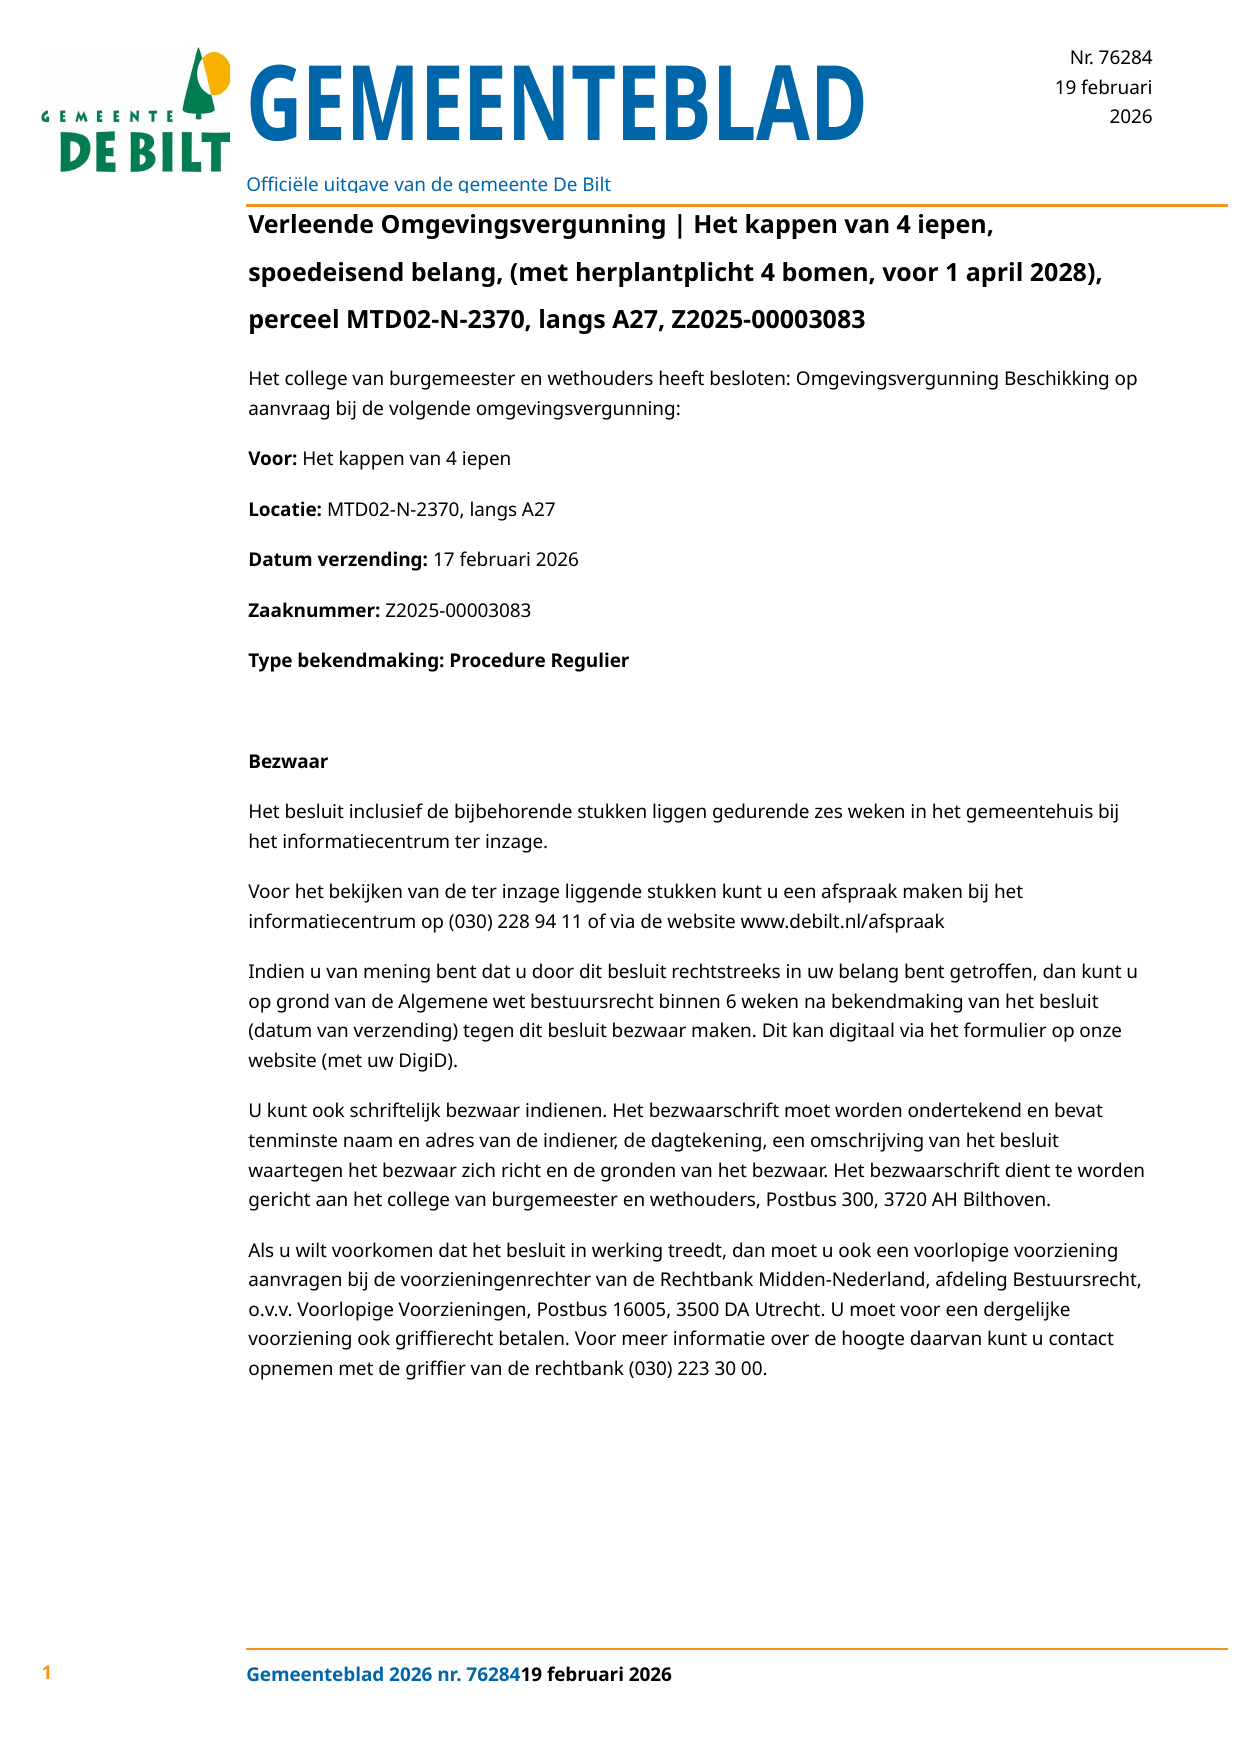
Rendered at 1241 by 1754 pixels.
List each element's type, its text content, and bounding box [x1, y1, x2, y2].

text Indien u van mening bent dat u door dit besluit rechtstreeks in uw belang bent getroffen, dan kunt u op grond van de Algemene wet bestuursrecht binnen 6 weken na bekendmaking van het besluit (datum van verzending) tegen dit besluit bezwaar maken. Dit kan digitaal via het formulier op onze website (met uw DigiD). [248, 958, 1152, 1073]
picture [41, 47, 231, 172]
text Voor het bekijken van de ter inzage liggende stukken kunt u een afspraak maken bij het informatiecentrum op (030) 228 94 11 of via de website www.debilt.nl/afspraak [248, 878, 1152, 934]
text Locatie: MTD02-N-2370, langs A27 [248, 496, 1152, 522]
text Bezwaar [248, 748, 1152, 774]
text Als u wilt voorkomen dat het besluit in werking treedt, dan moet u ook een voorlopige voorziening aanvragen bij de voorzieningenrechter van de Rechtbank Midden-Nederland, afdeling Bestuursrecht, o.v.v. Voorlopige Voorzieningen, Postbus 16005, 3500 DA Utrecht. U moet voor een dergelijke voorziening ook griffierecht betalen. Voor meer informatie over de hoogte daarvan kunt u contact opnemen met de griffier van de rechtbank (030) 223 30 00. [248, 1237, 1152, 1381]
text Verleende Omgevingsvergunning | Het kappen van 4 iepen, spoedeisend belang, (met herplantplicht 4 bomen, voor 1 april 2028), perceel MTD02-N-2370, langs A27, Z2025-00003083 [248, 207, 1152, 336]
text Het besluit inclusief de bijbehorende stukken liggen gedurende zes weken in het gemeentehuis bij het informatiecentrum ter inzage. [248, 798, 1152, 854]
text Type bekendmaking: Procedure Regulier [248, 647, 1152, 673]
text Voor: Het kappen van 4 iepen [248, 446, 1152, 471]
text Het college van burgemeester en wethouders heeft besloten: Omgevingsvergunning Beschikking op aanvraag bij de volgende omgevingsvergunning: [248, 366, 1152, 421]
text Datum verzending: 17 februari 2026 [248, 546, 1152, 572]
text U kunt ook schriftelijk bezwaar indienen. Het bezwaarschrift moet worden ondertekend en bevat tenminste naam en adres van de indiener, de dagtekening, een omschrijving van het besluit waartegen het bezwaar zich richt en de gronden van het bezwaar. Het bezwaarschrift dient te worden gericht aan het college van burgemeester en wethouders, Postbus 300, 3720 AH Bilthoven. [248, 1098, 1152, 1212]
text Zaaknummer: Z2025-00003083 [248, 597, 1152, 622]
